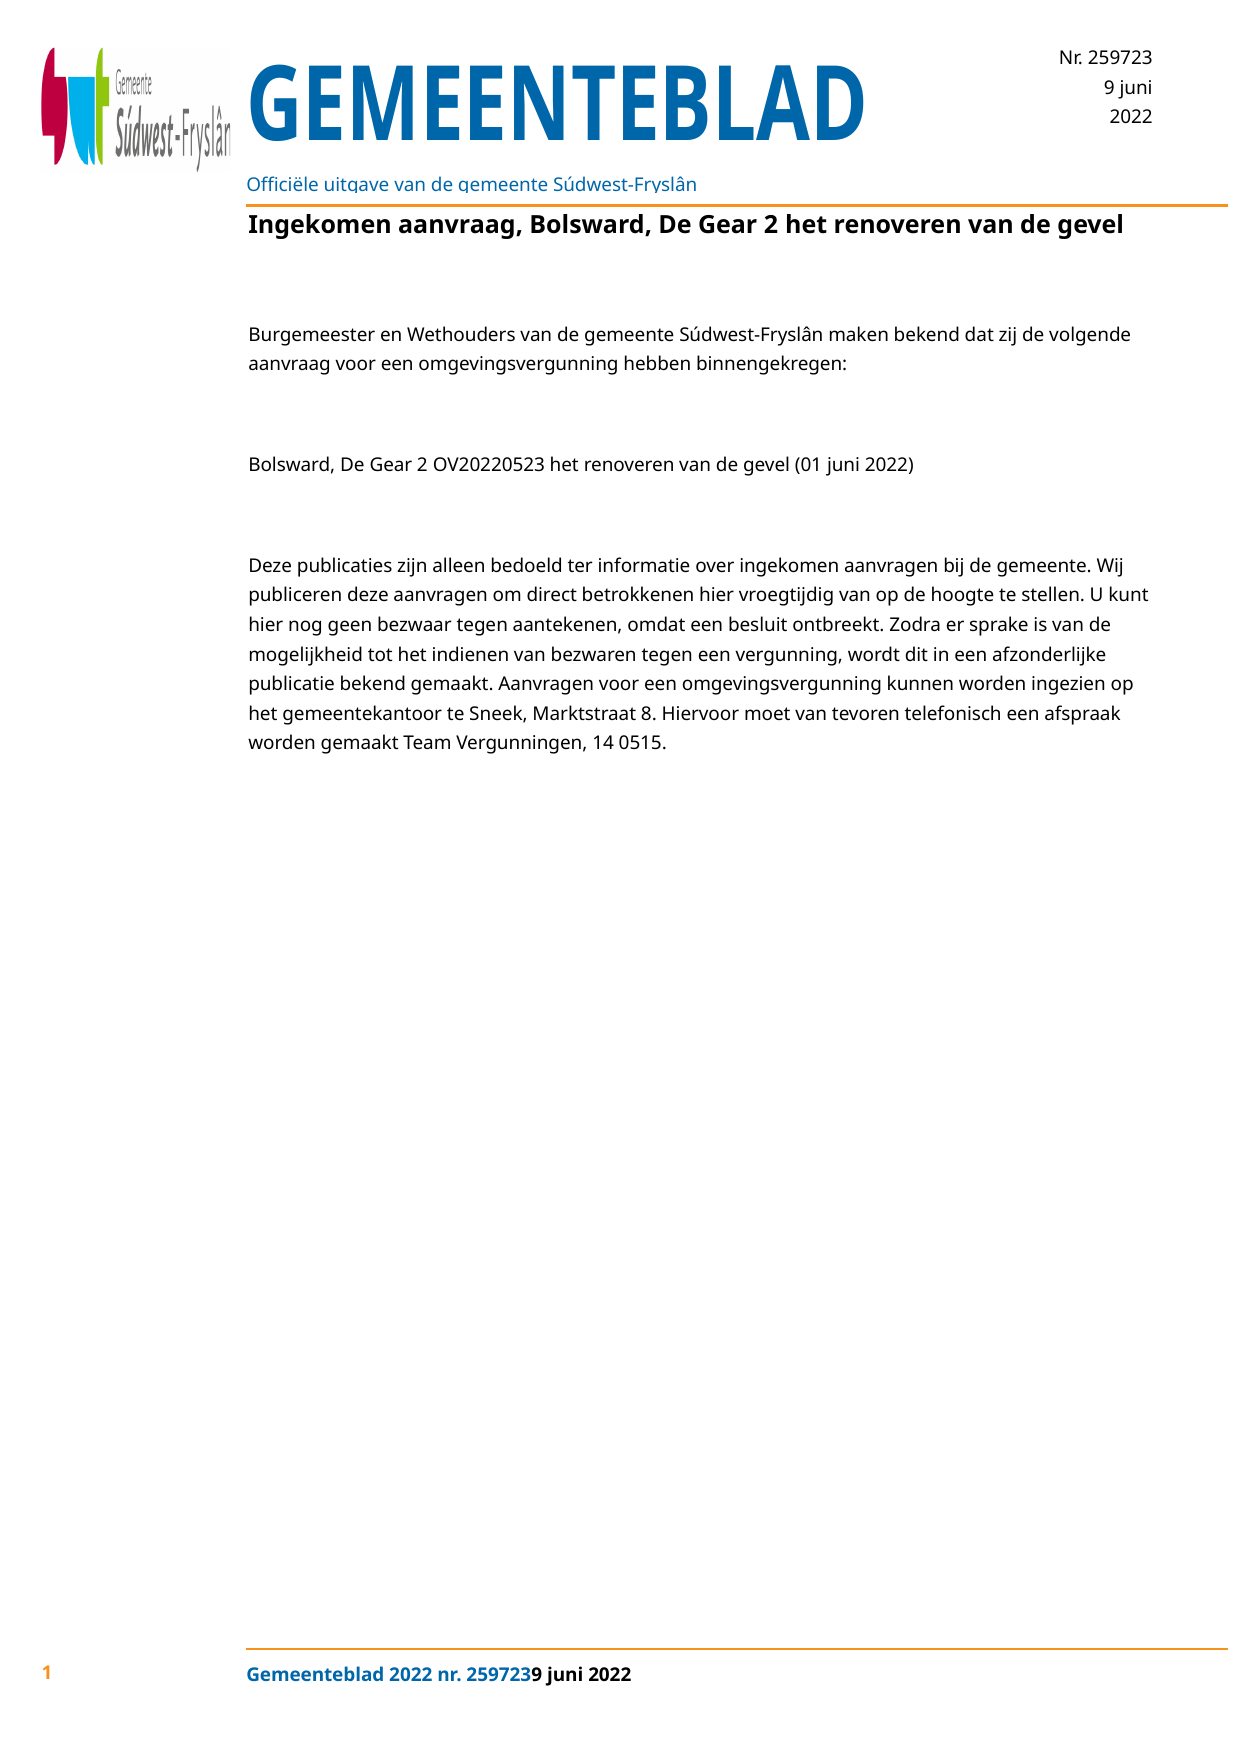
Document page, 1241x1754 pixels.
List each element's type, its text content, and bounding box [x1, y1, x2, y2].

text Ingekomen aanvraag, Bolsward, De Gear 2 het renoveren van de gevel [248, 207, 1152, 241]
picture [41, 47, 231, 172]
text Bolsward, De Gear 2 OV20220523 het renoveren van de gevel (01 juni 2022) [248, 451, 1152, 477]
text Deze publicaties zijn alleen bedoeld ter informatie over ingekomen aanvragen bij de gemeente. Wij publiceren deze aanvragen om direct betrokkenen hier vroegtijdig van op de hoogte te stellen. U kunt hier nog geen bezwaar tegen aantekenen, omdat een besluit ontbreekt. Zodra er sprake is van de mogelijkheid tot het indienen van bezwaren tegen een vergunning, wordt dit in een afzonderlijke publicatie bekend gemaakt. Aanvragen voor een omgevingsvergunning kunnen worden ingezien op het gemeentekantoor te Sneek, Marktstraat 8. Hiervoor moet van tevoren telefonisch een afspraak worden gemaakt Team Vergunningen, 14 0515. [248, 552, 1152, 755]
text Burgemeester en Wethouders van de gemeente Súdwest-Fryslân maken bekend dat zij de volgende aanvraag voor een omgevingsvergunning hebben binnengekregen: [248, 321, 1152, 376]
